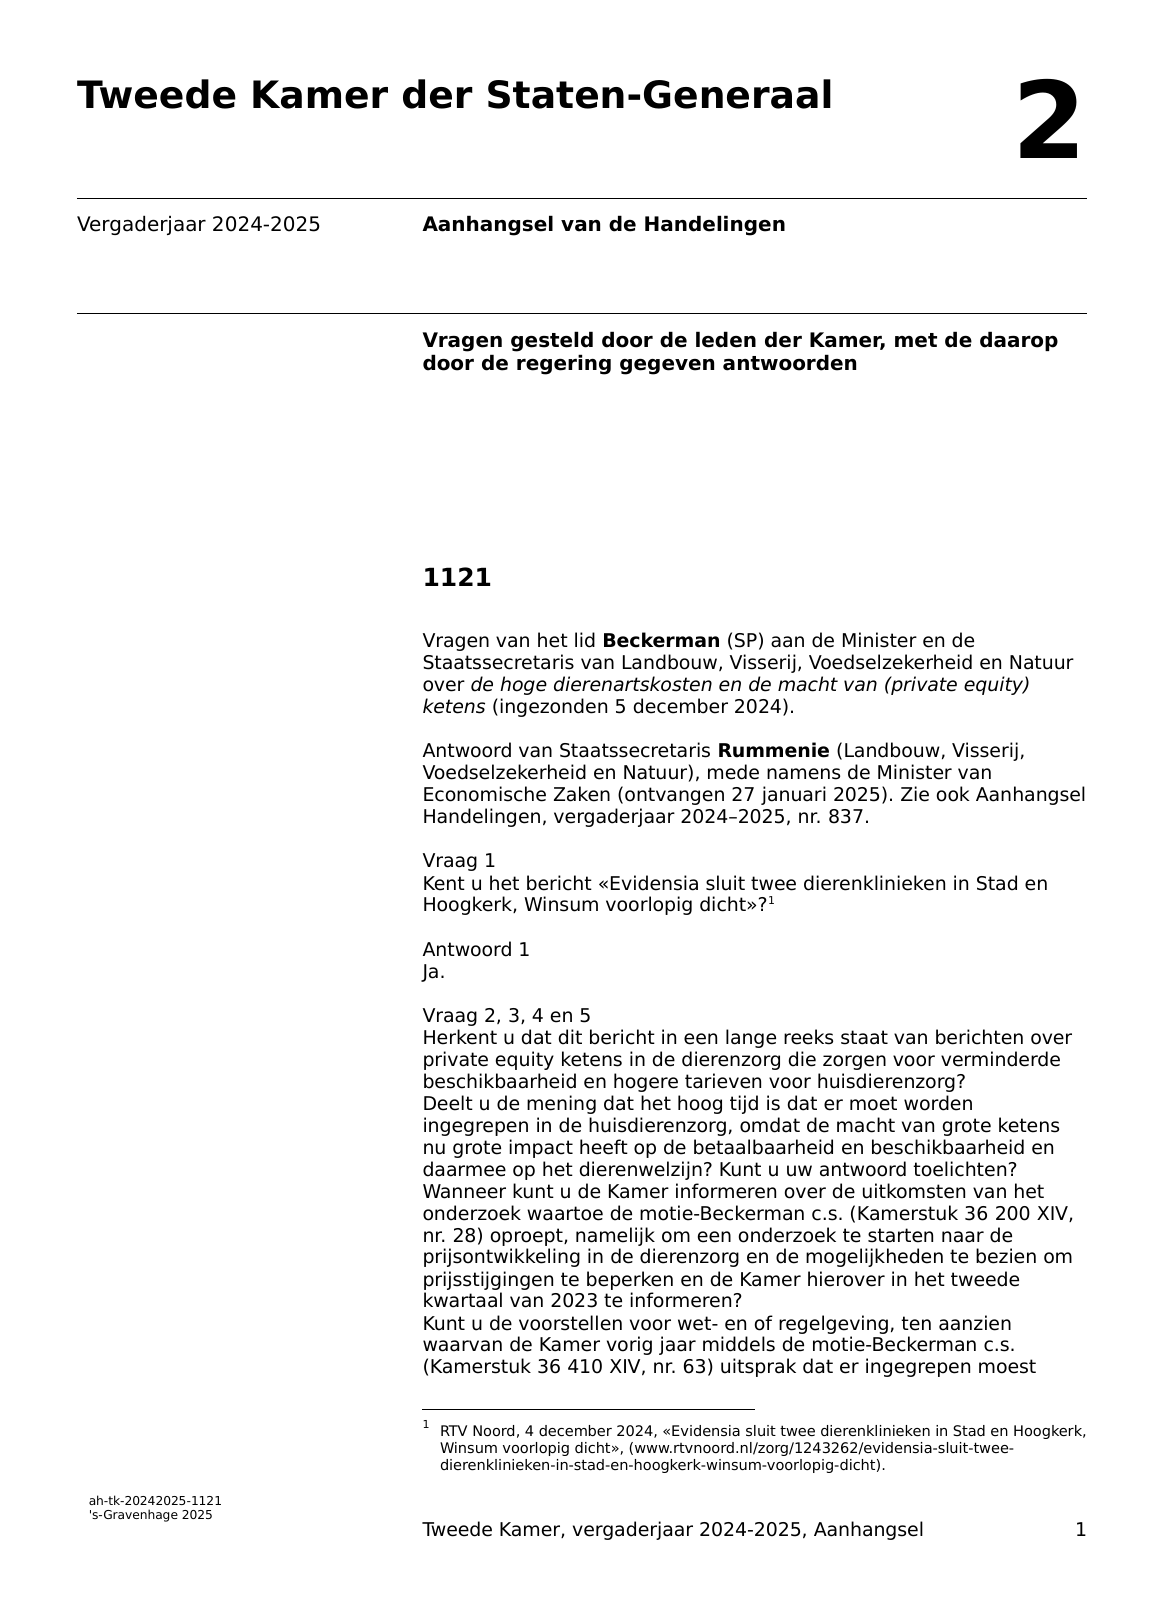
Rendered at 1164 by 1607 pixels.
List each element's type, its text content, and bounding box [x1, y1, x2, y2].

text Antwoord van Staatssecretaris Rummenie (Landbouw, Visserij, Voedselzekerheid en Natuur), mede namens de Minister van Economische Zaken (ontvangen 27 januari 2025). Zie ook Aanhangsel Handelingen, vergaderjaar 2024–2025, nr. 837. [422, 740, 1087, 828]
text RTV Noord, 4 december 2024, «Evidensia sluit twee dierenklinieken in Stad en Hoogkerk, Winsum voorlopig dicht», (www.rtvnoord.nl/zorg/1243262/evidensia-sluit-twee-dierenklinieken-in-stad-en-hoogkerk-winsum-voorlopig-dicht). [422, 1418, 1087, 1474]
text Vraag 1 [422, 850, 1087, 872]
table_cell [77, 314, 422, 375]
text 's-Gravenhage 2025 [88, 1508, 323, 1522]
table_cell Vragen gesteld door de leden der Kamer, met de daarop door de regering gegeven antwoorden [422, 314, 1087, 375]
text Kent u het bericht «Evidensia sluit twee dierenklinieken in Stad en Hoogkerk, Winsum voorlopig dicht»? [422, 872, 1087, 916]
text Kunt u de voorstellen voor wet- en of regelgeving, ten aanzien waarvan de Kamer vorig jaar middels de motie-Beckerman c.s. (Kamerstuk 36 410 XIV, nr. 63) uitsprak dat er ingegrepen moest [422, 1312, 1087, 1378]
table_cell Aanhangsel van de Handelingen [422, 199, 1087, 313]
table_cell Vergaderjaar 2024-2025 [77, 199, 422, 313]
text Ja. [422, 961, 1087, 982]
text Herkent u dat dit bericht in een lange reeks staat van berichten over private equity ketens in de dierenzorg die zorgen voor verminderde beschikbaarheid en hogere tarieven voor huisdierenzorg? [422, 1027, 1087, 1093]
text 1121 [422, 563, 1087, 592]
text Antwoord 1 [422, 938, 1087, 961]
table_header Tweede Kamer der Staten-Generaal [77, 59, 886, 198]
text ah-tk-20242025-1121 [88, 1494, 323, 1508]
table_header 2 [886, 59, 1087, 198]
text Deelt u de mening dat het hoog tijd is dat er moet worden ingegrepen in de huisdierenzorg, omdat de macht van grote ketens nu grote impact heeft op de betaalbaarheid en beschikbaarheid en daarmee op het dierenwelzijn? Kunt u uw antwoord toelichten? [422, 1093, 1087, 1181]
text Vragen van het lid Beckerman (SP) aan de Minister en de Staatssecretaris van Landbouw, Visserij, Voedselzekerheid en Natuur over de hoge dierenartskosten en de macht van (private equity) ketens (ingezonden 5 december 2024). [422, 630, 1087, 718]
text Vraag 2, 3, 4 en 5 [422, 1005, 1087, 1027]
text Wanneer kunt u de Kamer informeren over de uitkomsten van het onderzoek waartoe de motie-Beckerman c.s. (Kamerstuk 36 200 XIV, nr. 28) oproept, namelijk om een onderzoek te starten naar de prijsontwikkeling in de dierenzorg en de mogelijkheden te bezien om prijsstijgingen te beperken en de Kamer hierover in het tweede kwartaal van 2023 te informeren? [422, 1181, 1087, 1312]
